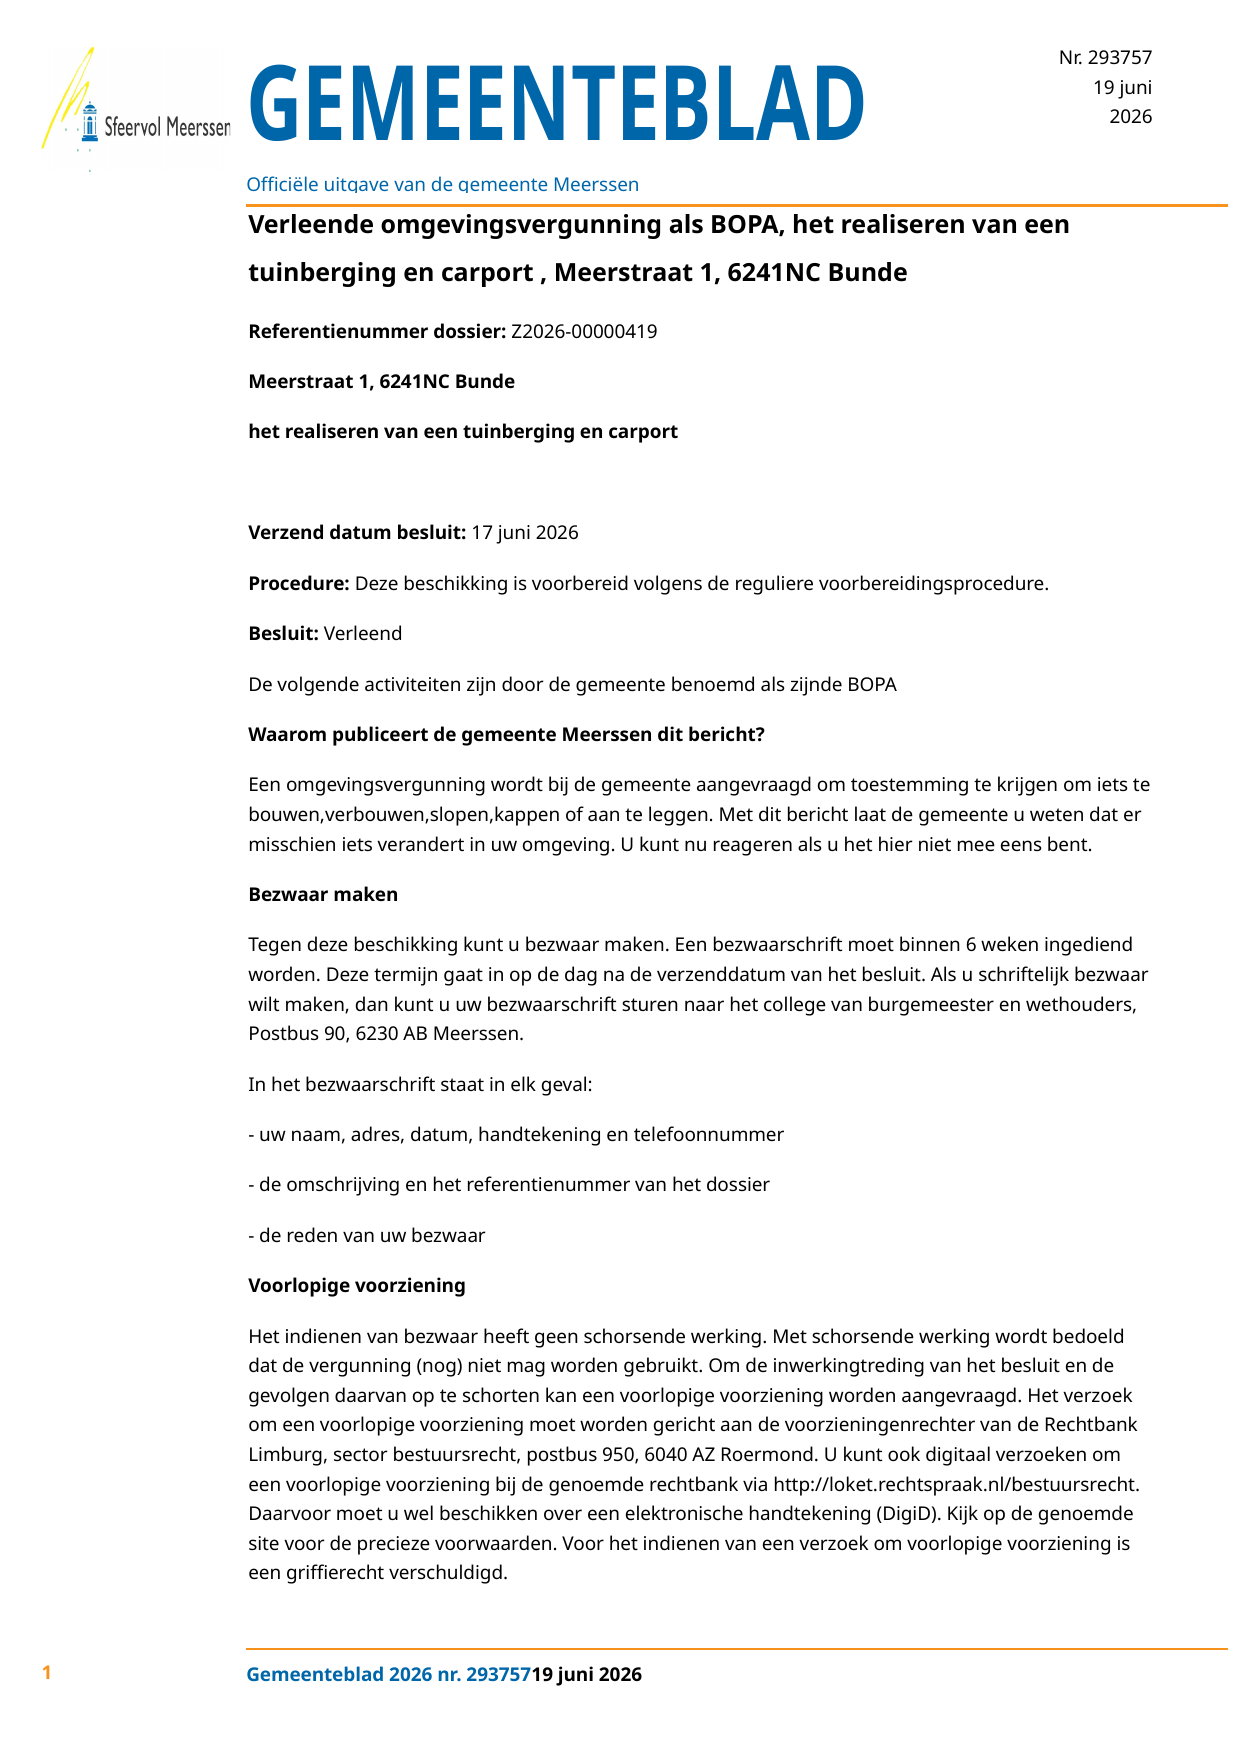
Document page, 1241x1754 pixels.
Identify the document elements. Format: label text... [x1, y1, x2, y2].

text - uw naam, adres, datum, handtekening en telefoonnummer [248, 1121, 1152, 1147]
text Voorlopige voorziening [248, 1272, 1152, 1298]
text - de reden van uw bezwaar [248, 1222, 1152, 1248]
text het realiseren van een tuinberging en carport [248, 419, 1152, 444]
text Referentienummer dossier: Z2026-00000419 [248, 318, 1152, 344]
text Meerstraat 1, 6241NC Bunde [248, 368, 1152, 394]
text De volgende activiteiten zijn door de gemeente benoemd als zijnde BOPA [248, 671, 1152, 697]
text Het indienen van bezwaar heeft geen schorsende werking. Met schorsende werking wordt bedoeld dat de vergunning (nog) niet mag worden gebruikt. Om de inwerkingtreding van het besluit en de gevolgen daarvan op te schorten kan een voorlopige voorziening worden aangevraagd. Het verzoek om een voorlopige voorziening moet worden gericht aan de voorzieningenrechter van de Rechtbank Limburg, sector bestuursrecht, postbus 950, 6040 AZ Roermond. U kunt ook digitaal verzoeken om een voorlopige voorziening bij de genoemde rechtbank via http://loket.rechtspraak.nl/bestuursrecht. Daarvoor moet u wel beschikken over een elektronische handtekening (DigiD). Kijk op de genoemde site voor de precieze voorwaarden. Voor het indienen van een verzoek om voorlopige voorziening is een griffierecht verschuldigd. [248, 1323, 1152, 1585]
text Besluit: Verleend [248, 620, 1152, 646]
text Verzend datum besluit: 17 juni 2026 [248, 519, 1152, 545]
text Waarom publiceert de gemeente Meerssen dit bericht? [248, 721, 1152, 747]
text Tegen deze beschikking kunt u bezwaar maken. Een bezwaarschrift moet binnen 6 weken ingediend worden. Deze termijn gaat in op de dag na de verzenddatum van het besluit. Als u schriftelijk bezwaar wilt maken, dan kunt u uw bezwaarschrift sturen naar het college van burgemeester en wethouders, Postbus 90, 6230 AB Meerssen. [248, 932, 1152, 1046]
text In het bezwaarschrift staat in elk geval: [248, 1071, 1152, 1097]
picture [41, 47, 231, 172]
text Een omgevingsvergunning wordt bij de gemeente aangevraagd om toestemming te krijgen om iets te bouwen,verbouwen,slopen,kappen of aan te leggen. Met dit bericht laat de gemeente u weten dat er misschien iets verandert in uw omgeving. U kunt nu reageren als u het hier niet mee eens bent. [248, 772, 1152, 857]
text Bezwaar maken [248, 881, 1152, 907]
text - de omschrijving en het referentienummer van het dossier [248, 1172, 1152, 1197]
text Verleende omgevingsvergunning als BOPA, het realiseren van een tuinberging en carport , Meerstraat 1, 6241NC Bunde [248, 207, 1152, 288]
text Procedure: Deze beschikking is voorbereid volgens de reguliere voorbereidingsprocedure. [248, 570, 1152, 596]
